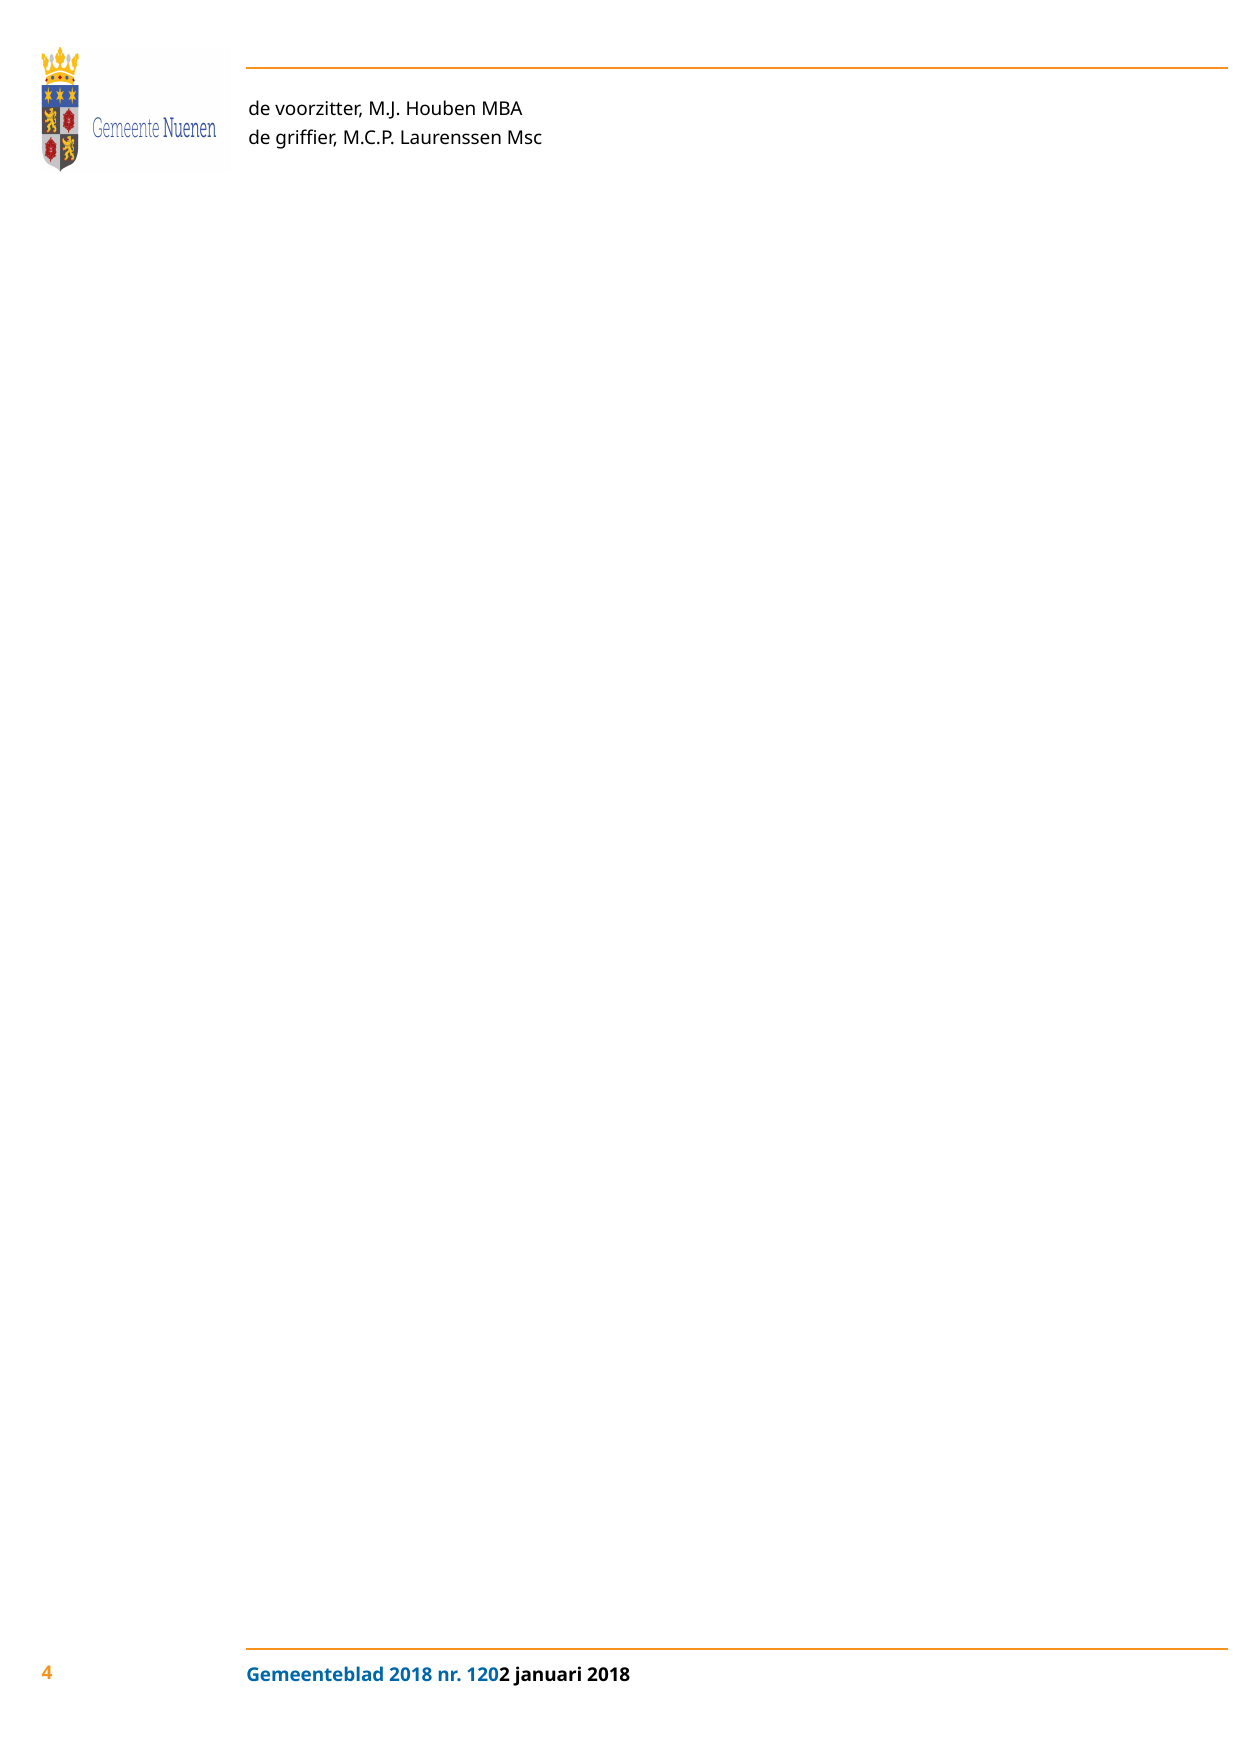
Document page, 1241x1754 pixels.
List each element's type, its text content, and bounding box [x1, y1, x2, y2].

text de griffier, M.C.P. Laurenssen Msc [248, 124, 1152, 150]
text de voorzitter, M.J. Houben MBA [248, 95, 1152, 121]
picture [41, 47, 231, 172]
